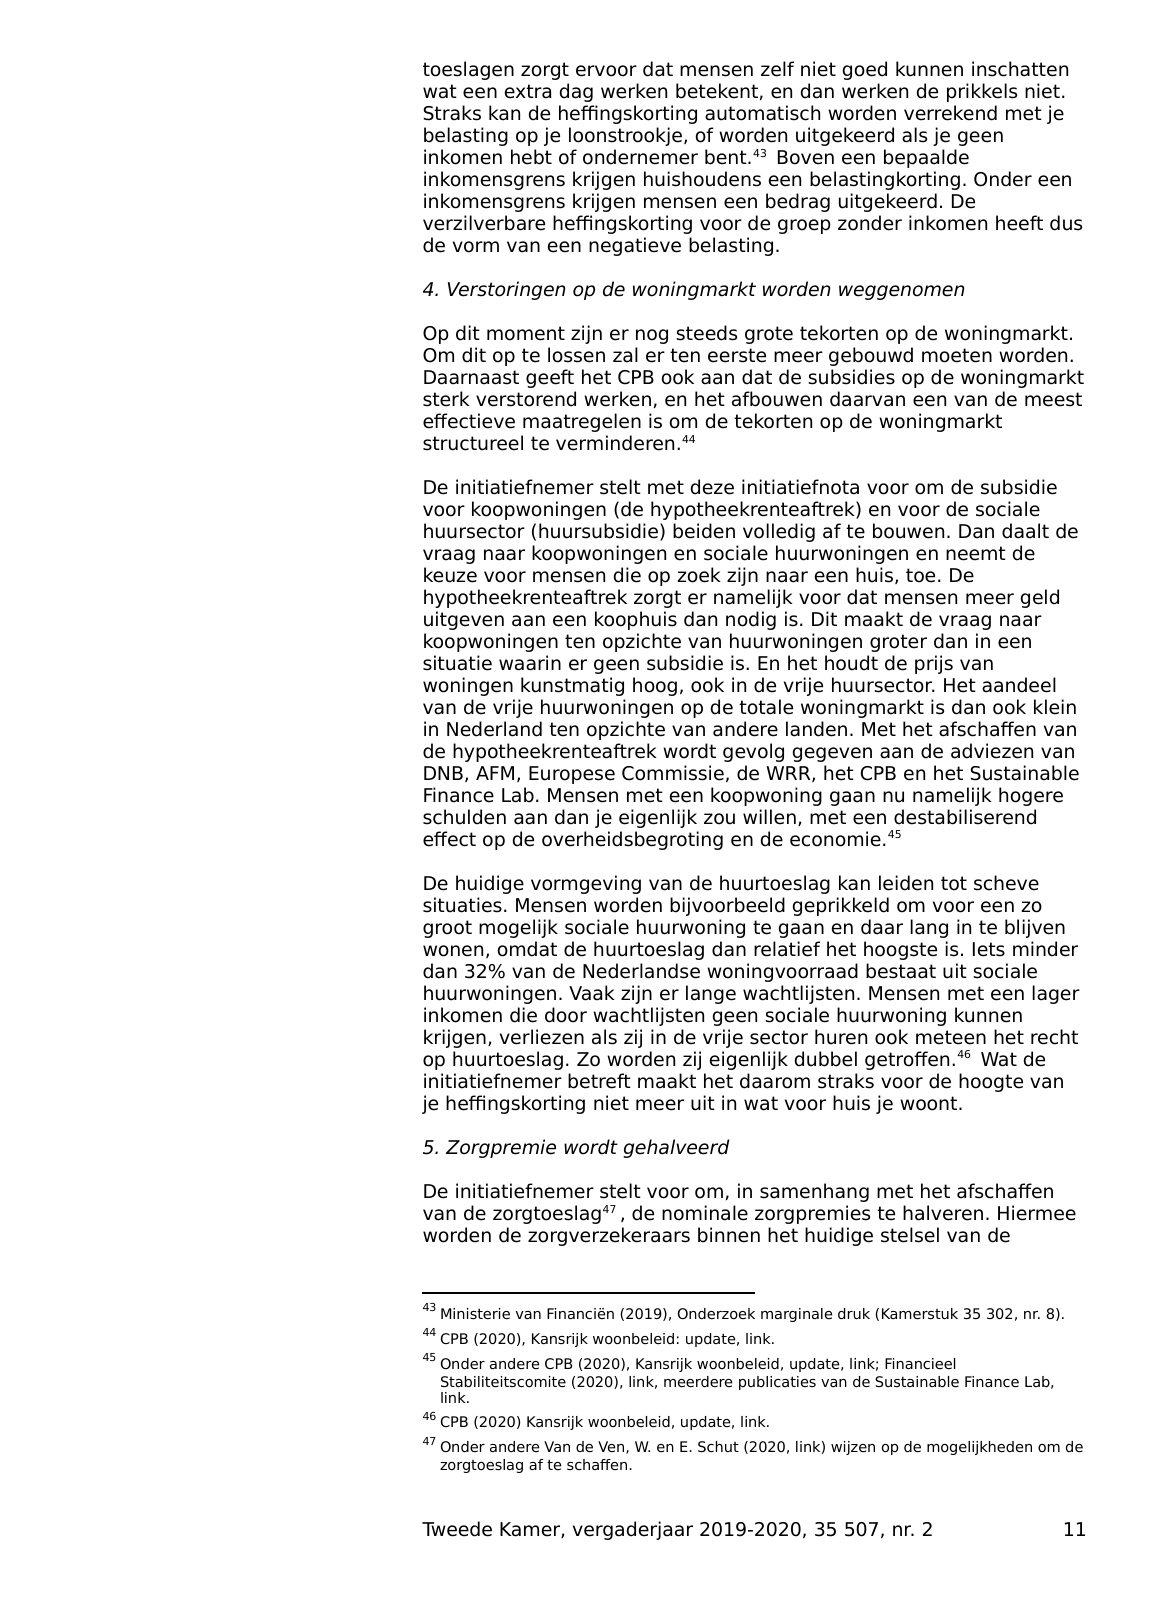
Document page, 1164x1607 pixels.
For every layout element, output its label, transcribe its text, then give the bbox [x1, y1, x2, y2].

text Onder andere Van de Ven, W. en E. Schut (2020, link) wijzen op de mogelijkheden om de zorgtoeslag af te schaffen. [422, 1435, 1087, 1474]
text De initiatiefnemer stelt voor om, in samenhang met het afschaffen van de zorgtoeslag, de nominale zorgpremies te halveren. Hiermee worden de zorgverzekeraars binnen het huidige stelsel van de [422, 1181, 1087, 1247]
text Onder andere CPB (2020), Kansrijk woonbeleid, update, link; Financieel Stabiliteitscomite (2020), link, meerdere publicaties van de Sustainable Finance Lab, link. [422, 1352, 1087, 1407]
subtitle 4. Verstoringen op de woningmarkt worden weggenomen [422, 279, 1087, 301]
text toeslagen zorgt ervoor dat mensen zelf niet goed kunnen inschatten wat een extra dag werken betekent, en dan werken de prikkels niet. Straks kan de heffingskorting automatisch worden verrekend met je belasting op je loonstrookje, of worden uitgekeerd als je geen inkomen hebt of ondernemer bent. Boven een bepaalde inkomensgrens krijgen huishoudens een belastingkorting. Onder een inkomensgrens krijgen mensen een bedrag uitgekeerd. De verzilverbare heffingskorting voor de groep zonder inkomen heeft dus de vorm van een negatieve belasting. [422, 59, 1087, 257]
text CPB (2020) Kansrijk woonbeleid, update, link. [422, 1410, 1087, 1432]
text Ministerie van Financiën (2019), Onderzoek marginale druk (Kamerstuk 35 302, nr. 8). [422, 1302, 1087, 1324]
text De initiatiefnemer stelt met deze initiatiefnota voor om de subsidie voor koopwoningen (de hypotheekrenteaftrek) en voor de sociale huursector (huursubsidie) beiden volledig af te bouwen. Dan daalt de vraag naar koopwoningen en sociale huurwoningen en neemt de keuze voor mensen die op zoek zijn naar een huis, toe. De hypotheekrenteaftrek zorgt er namelijk voor dat mensen meer geld uitgeven aan een koophuis dan nodig is. Dit maakt de vraag naar koopwoningen ten opzichte van huurwoningen groter dan in een situatie waarin er geen subsidie is. En het houdt de prijs van woningen kunstmatig hoog, ook in de vrije huursector. Het aandeel van de vrije huurwoningen op de totale woningmarkt is dan ook klein in Nederland ten opzichte van andere landen. Met het afschaffen van de hypotheekrenteaftrek wordt gevolg gegeven aan de adviezen van DNB, AFM, Europese Commissie, de WRR, het CPB en het Sustainable Finance Lab. Mensen met een koopwoning gaan nu namelijk hogere schulden aan dan je eigenlijk zou willen, met een destabiliserend effect op de overheidsbegroting en de economie. [422, 477, 1087, 851]
subtitle 5. Zorgpremie wordt gehalveerd [422, 1137, 1087, 1159]
text CPB (2020), Kansrijk woonbeleid: update, link. [422, 1327, 1087, 1349]
text De huidige vormgeving van de huurtoeslag kan leiden tot scheve situaties. Mensen worden bijvoorbeeld geprikkeld om voor een zo groot mogelijk sociale huurwoning te gaan en daar lang in te blijven wonen, omdat de huurtoeslag dan relatief het hoogste is. Iets minder dan 32% van de Nederlandse woningvoorraad bestaat uit sociale huurwoningen. Vaak zijn er lange wachtlijsten. Mensen met een lager inkomen die door wachtlijsten geen sociale huurwoning kunnen krijgen, verliezen als zij in de vrije sector huren ook meteen het recht op huurtoeslag. Zo worden zij eigenlijk dubbel getroffen. Wat de initiatiefnemer betreft maakt het daarom straks voor de hoogte van je heffingskorting niet meer uit in wat voor huis je woont. [422, 873, 1087, 1115]
text Op dit moment zijn er nog steeds grote tekorten op de woningmarkt. Om dit op te lossen zal er ten eerste meer gebouwd moeten worden. Daarnaast geeft het CPB ook aan dat de subsidies op de woningmarkt sterk verstorend werken, en het afbouwen daarvan een van de meest effectieve maatregelen is om de tekorten op de woningmarkt structureel te verminderen. [422, 323, 1087, 455]
